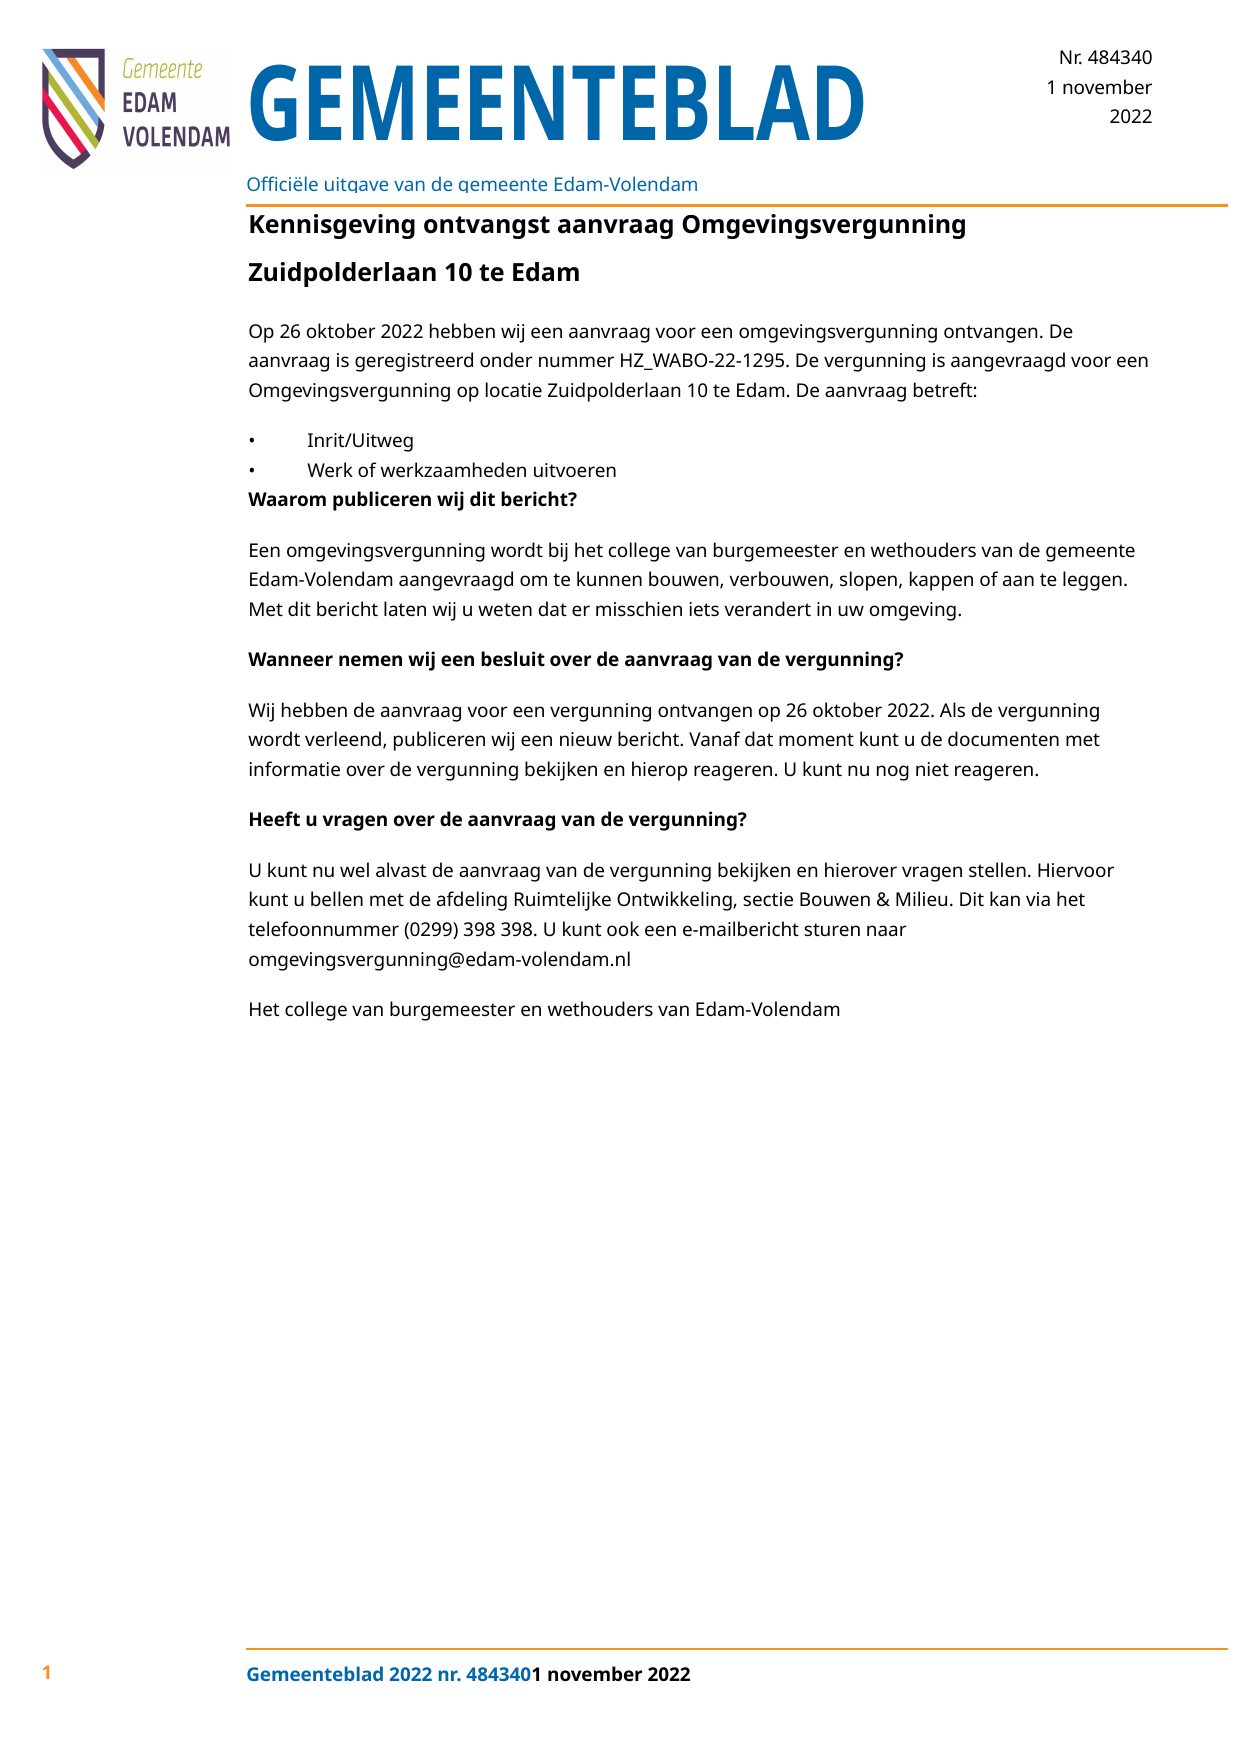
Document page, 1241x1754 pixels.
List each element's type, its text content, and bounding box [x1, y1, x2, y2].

text U kunt nu wel alvast de aanvraag van de vergunning bekijken en hierover vragen stellen. Hiervoor kunt u bellen met de afdeling Ruimtelijke Ontwikkeling, sectie Bouwen & Milieu. Dit kan via het telefoonnummer (0299) 398 398. U kunt ook een e-mailbericht sturen naar omgevingsvergunning@edam-volendam.nl [248, 857, 1152, 972]
text Op 26 oktober 2022 hebben wij een aanvraag voor een omgevingsvergunning ontvangen. De aanvraag is geregistreerd onder nummer HZ_WABO-22-1295. De vergunning is aangevraagd voor een Omgevingsvergunning op locatie Zuidpolderlaan 10 te Edam. De aanvraag betreft: [248, 318, 1152, 403]
text Kennisgeving ontvangst aanvraag Omgevingsvergunning Zuidpolderlaan 10 te Edam [248, 207, 1152, 288]
picture [41, 47, 231, 172]
text Een omgevingsvergunning wordt bij het college van burgemeester en wethouders van de gemeente Edam-Volendam aangevraagd om te kunnen bouwen, verbouwen, slopen, kappen of aan te leggen. Met dit bericht laten wij u weten dat er misschien iets verandert in uw omgeving. [248, 537, 1152, 622]
list Werk of werkzaamheden uitvoeren [248, 457, 1152, 483]
text Wanneer nemen wij een besluit over de aanvraag van de vergunning? [248, 647, 1152, 672]
text Heeft u vragen over de aanvraag van de vergunning? [248, 807, 1152, 832]
text Waarom publiceren wij dit bericht? [248, 487, 1152, 512]
text Het college van burgemeester en wethouders van Edam-Volendam [248, 996, 1152, 1022]
text Wij hebben de aanvraag voor een vergunning ontvangen op 26 oktober 2022. Als de vergunning wordt verleend, publiceren wij een nieuw bericht. Vanaf dat moment kunt u de documenten met informatie over de vergunning bekijken en hierop reageren. U kunt nu nog niet reageren. [248, 697, 1152, 782]
list Inrit/Uitweg [248, 427, 1152, 453]
